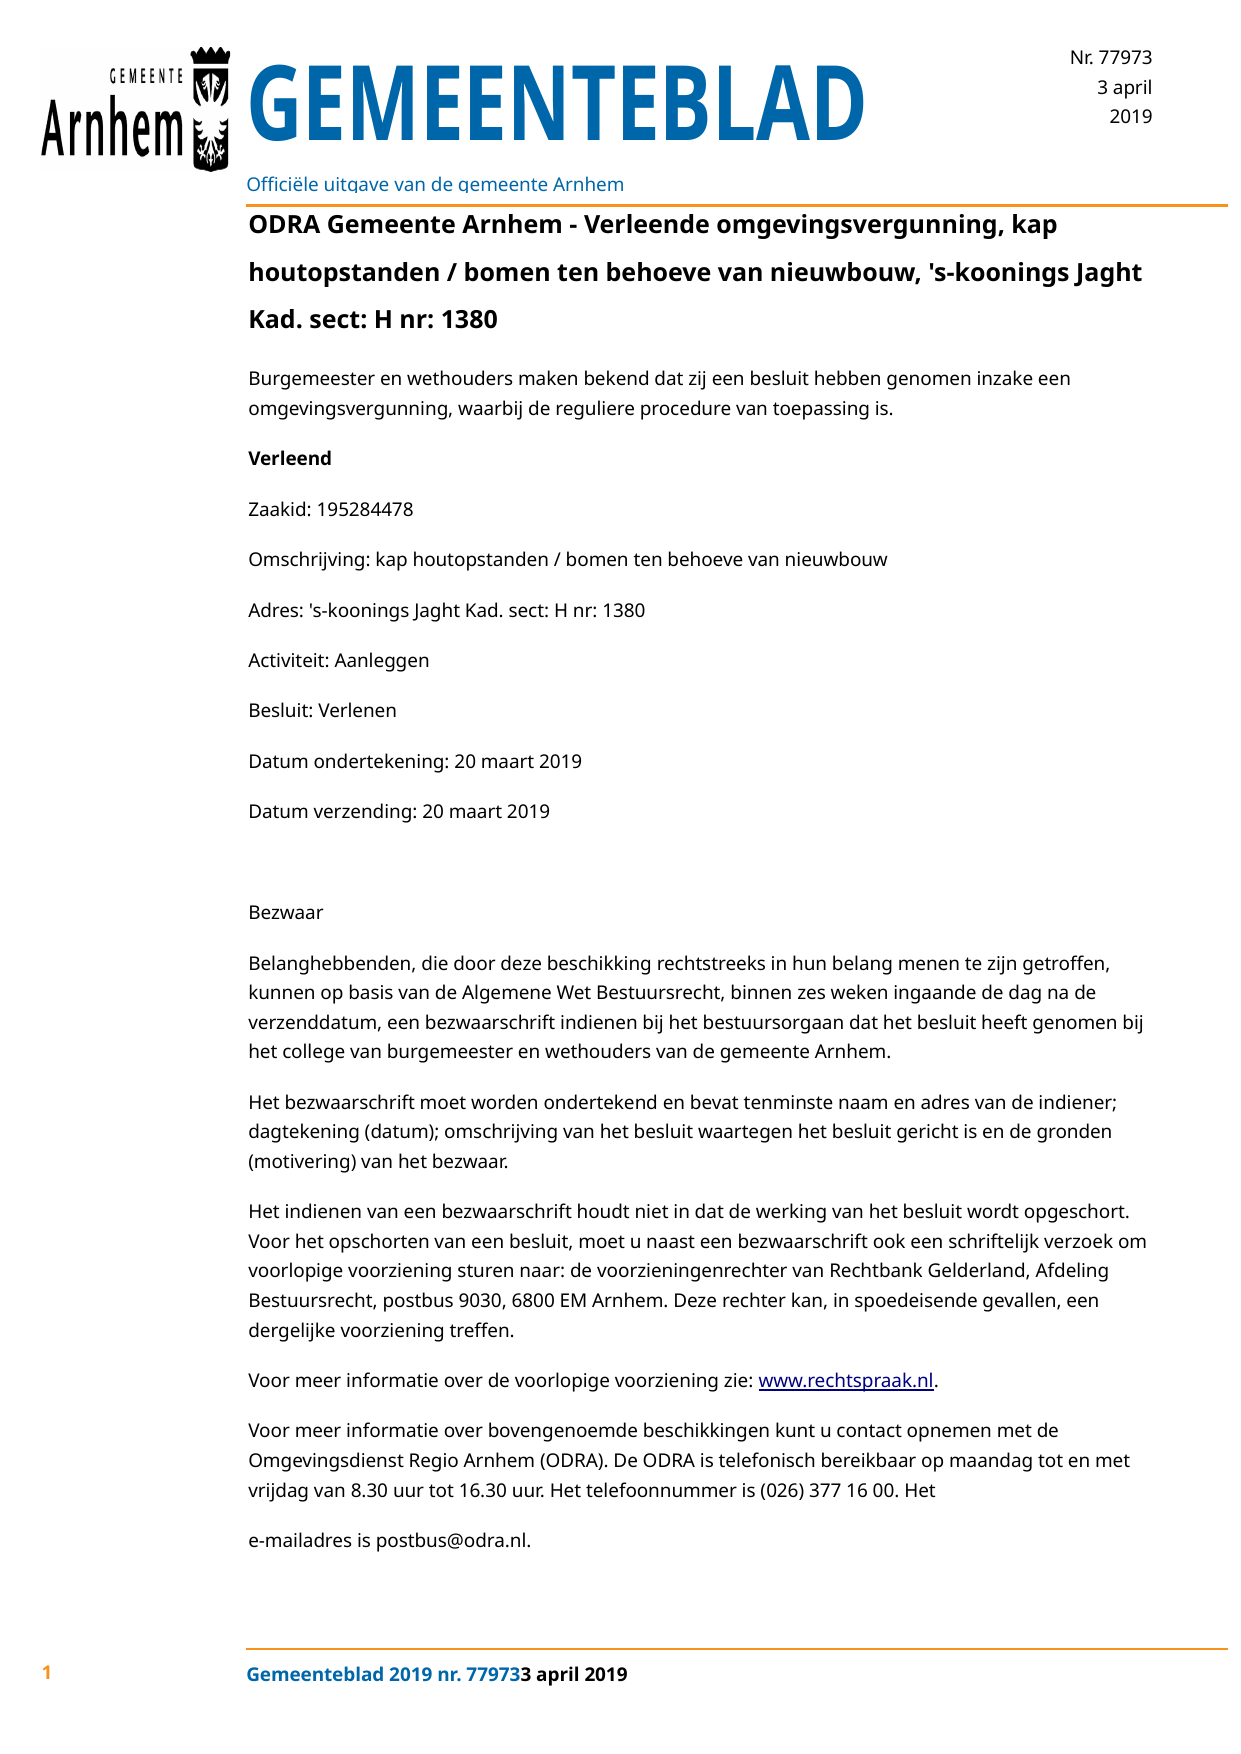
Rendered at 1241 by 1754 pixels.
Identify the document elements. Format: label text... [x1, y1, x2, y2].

text Besluit: Verlenen [248, 698, 1152, 723]
text Voor meer informatie over de voorlopige voorziening zie: www.rechtspraak.nl. [248, 1367, 1152, 1393]
text Verleend [248, 446, 1152, 471]
text Bezwaar [248, 899, 1152, 925]
text Datum verzending: 20 maart 2019 [248, 798, 1152, 824]
text Datum ondertekening: 20 maart 2019 [248, 748, 1152, 774]
text ODRA Gemeente Arnhem - Verleende omgevingsvergunning, kap houtopstanden / bomen ten behoeve van nieuwbouw, 's-koonings Jaght Kad. sect: H nr: 1380 [248, 207, 1152, 336]
text Omschrijving: kap houtopstanden / bomen ten behoeve van nieuwbouw [248, 546, 1152, 572]
text Het bezwaarschrift moet worden ondertekend en bevat tenminste naam en adres van de indiener; dagtekening (datum); omschrijving van het besluit waartegen het besluit gericht is en de gronden (motivering) van het bezwaar. [248, 1089, 1152, 1174]
text Burgemeester en wethouders maken bekend dat zij een besluit hebben genomen inzake een omgevingsvergunning, waarbij de reguliere procedure van toepassing is. [248, 366, 1152, 421]
text Zaakid: 195284478 [248, 496, 1152, 522]
text Adres: 's-koonings Jaght Kad. sect: H nr: 1380 [248, 597, 1152, 622]
text Het indienen van een bezwaarschrift houdt niet in dat de werking van het besluit wordt opgeschort. Voor het opschorten van een besluit, moet u naast een bezwaarschrift ook een schriftelijk verzoek om voorlopige voorziening sturen naar: de voorzieningenrechter van Rechtbank Gelderland, Afdeling Bestuursrecht, postbus 9030, 6800 EM Arnhem. Deze rechter kan, in spoedeisende gevallen, een dergelijke voorziening treffen. [248, 1198, 1152, 1342]
text Voor meer informatie over bovengenoemde beschikkingen kunt u contact opnemen met de Omgevingsdienst Regio Arnhem (ODRA). De ODRA is telefonisch bereikbaar op maandag tot en met vrijdag van 8.30 uur tot 16.30 uur. Het telefoonnummer is (026) 377 16 00. Het [248, 1418, 1152, 1502]
text Activiteit: Aanleggen [248, 647, 1152, 673]
text Belanghebbenden, die door deze beschikking rechtstreeks in hun belang menen te zijn getroffen, kunnen op basis van de Algemene Wet Bestuursrecht, binnen zes weken ingaande de dag na de verzenddatum, een bezwaarschrift indienen bij het bestuursorgaan dat het besluit heeft genomen bij het college van burgemeester en wethouders van de gemeente Arnhem. [248, 950, 1152, 1064]
picture [41, 47, 231, 172]
text e-mailadres is postbus@odra.nl. [248, 1527, 1152, 1553]
